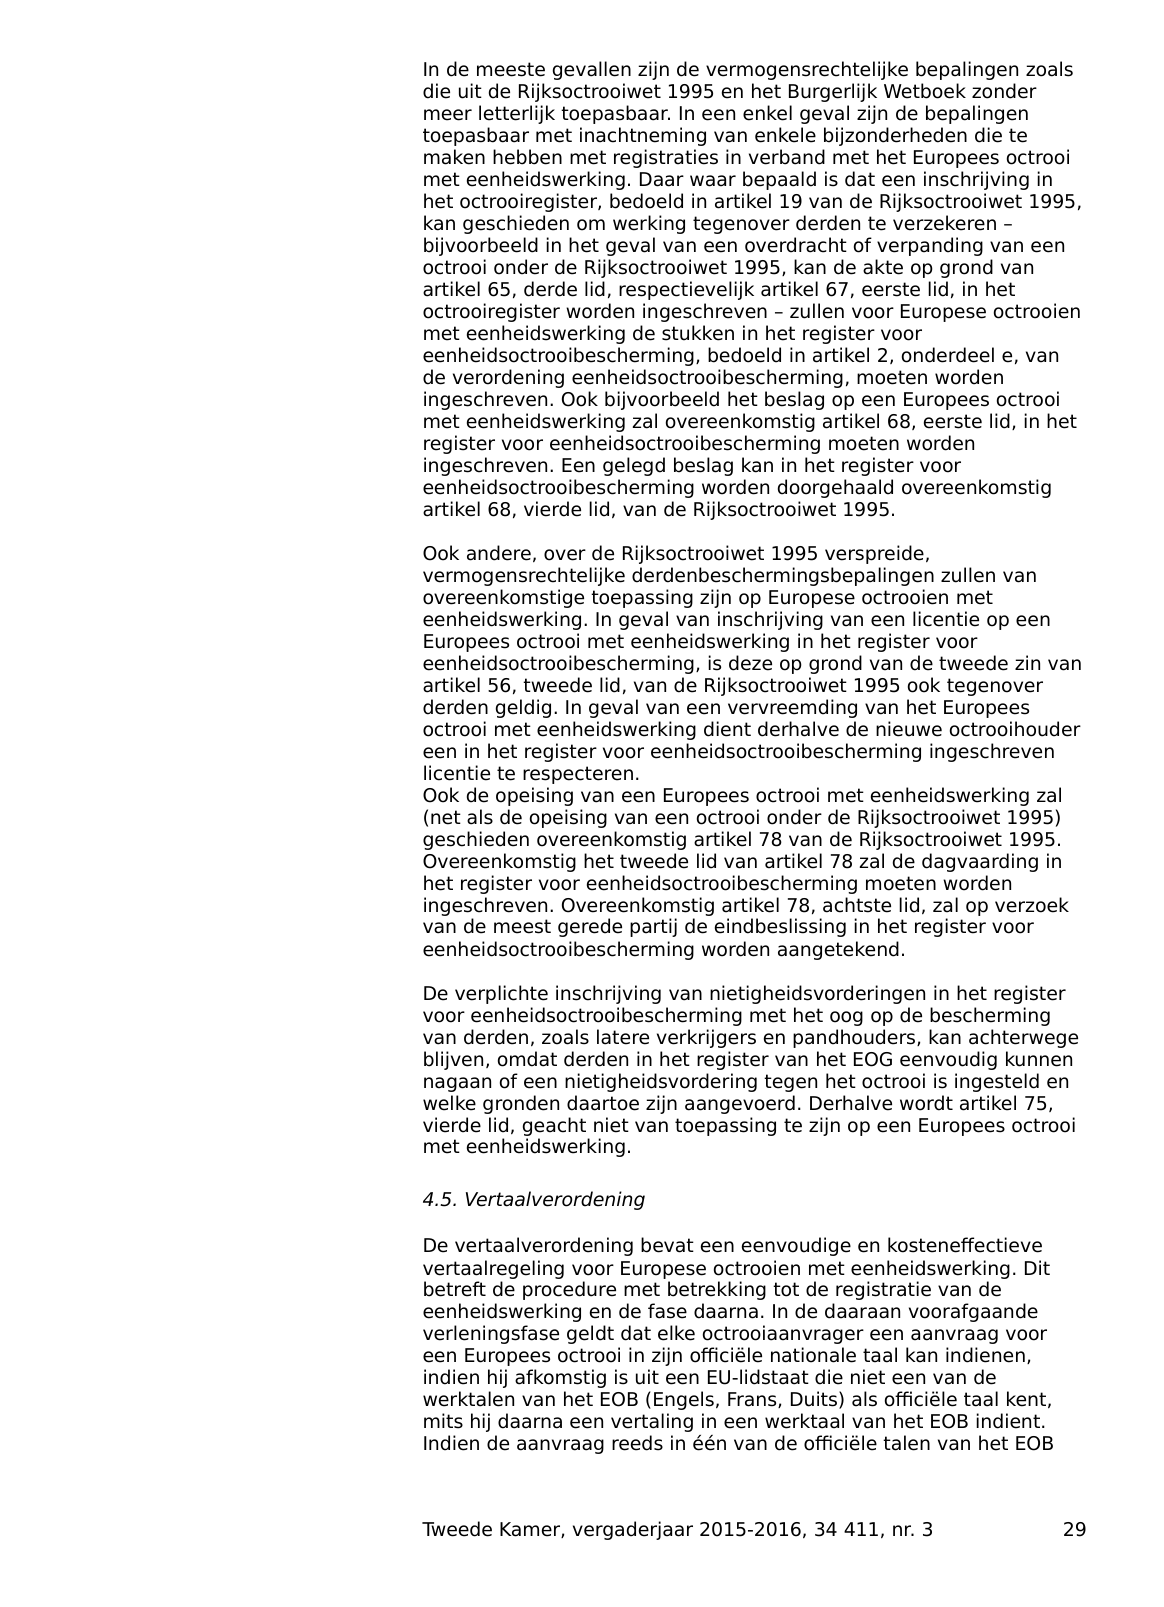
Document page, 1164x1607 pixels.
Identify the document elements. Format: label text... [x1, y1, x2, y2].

text In de meeste gevallen zijn de vermogensrechtelijke bepalingen zoals die uit de Rijksoctrooiwet 1995 en het Burgerlijk Wetboek zonder meer letterlijk toepasbaar. In een enkel geval zijn de bepalingen toepasbaar met inachtneming van enkele bijzonderheden die te maken hebben met registraties in verband met het Europees octrooi met eenheidswerking. Daar waar bepaald is dat een inschrijving in het octrooiregister, bedoeld in artikel 19 van de Rijksoctrooiwet 1995, kan geschieden om werking tegenover derden te verzekeren – bijvoorbeeld in het geval van een overdracht of verpanding van een octrooi onder de Rijksoctrooiwet 1995, kan de akte op grond van artikel 65, derde lid, respectievelijk artikel 67, eerste lid, in het octrooiregister worden ingeschreven – zullen voor Europese octrooien met eenheidswerking de stukken in het register voor eenheidsoctrooibescherming, bedoeld in artikel 2, onderdeel e, van de verordening eenheidsoctrooibescherming, moeten worden ingeschreven. Ook bijvoorbeeld het beslag op een Europees octrooi met eenheidswerking zal overeenkomstig artikel 68, eerste lid, in het register voor eenheidsoctrooibescherming moeten worden ingeschreven. Een gelegd beslag kan in het register voor eenheidsoctrooibescherming worden doorgehaald overeenkomstig artikel 68, vierde lid, van de Rijksoctrooiwet 1995. [422, 59, 1087, 521]
text Ook andere, over de Rijksoctrooiwet 1995 verspreide, vermogensrechtelijke derdenbeschermingsbepalingen zullen van overeenkomstige toepassing zijn op Europese octrooien met eenheidswerking. In geval van inschrijving van een licentie op een Europees octrooi met eenheidswerking in het register voor eenheidsoctrooibescherming, is deze op grond van de tweede zin van artikel 56, tweede lid, van de Rijksoctrooiwet 1995 ook tegenover derden geldig. In geval van een vervreemding van het Europees octrooi met eenheidswerking dient derhalve de nieuwe octrooihouder een in het register voor eenheidsoctrooibescherming ingeschreven licentie te respecteren. [422, 543, 1087, 784]
text Ook de opeising van een Europees octrooi met eenheidswerking zal (net als de opeising van een octrooi onder de Rijksoctrooiwet 1995) geschieden overeenkomstig artikel 78 van de Rijksoctrooiwet 1995. Overeenkomstig het tweede lid van artikel 78 zal de dagvaarding in het register voor eenheidsoctrooibescherming moeten worden ingeschreven. Overeenkomstig artikel 78, achtste lid, zal op verzoek van de meest gerede partij de eindbeslissing in het register voor eenheidsoctrooibescherming worden aangetekend. [422, 784, 1087, 960]
text De vertaalverordening bevat een eenvoudige en kosteneffectieve vertaalregeling voor Europese octrooien met eenheidswerking. Dit betreft de procedure met betrekking tot de registratie van de eenheidswerking en de fase daarna. In de daaraan voorafgaande verleningsfase geldt dat elke octrooiaanvrager een aanvraag voor een Europees octrooi in zijn officiële nationale taal kan indienen, indien hij afkomstig is uit een EU-lidstaat die niet een van de werktalen van het EOB (Engels, Frans, Duits) als officiële taal kent, mits hij daarna een vertaling in een werktaal van het EOB indient. Indien de aanvraag reeds in één van de officiële talen van het EOB [422, 1235, 1087, 1455]
text De verplichte inschrijving van nietigheidsvorderingen in het register voor eenheidsoctrooibescherming met het oog op de bescherming van derden, zoals latere verkrijgers en pandhouders, kan achterwege blijven, omdat derden in het register van het EOG eenvoudig kunnen nagaan of een nietigheidsvordering tegen het octrooi is ingesteld en welke gronden daartoe zijn aangevoerd. Derhalve wordt artikel 75, vierde lid, geacht niet van toepassing te zijn op een Europees octrooi met eenheidswerking. [422, 983, 1087, 1158]
subtitle 4.5. Vertaalverordening [422, 1188, 1087, 1210]
